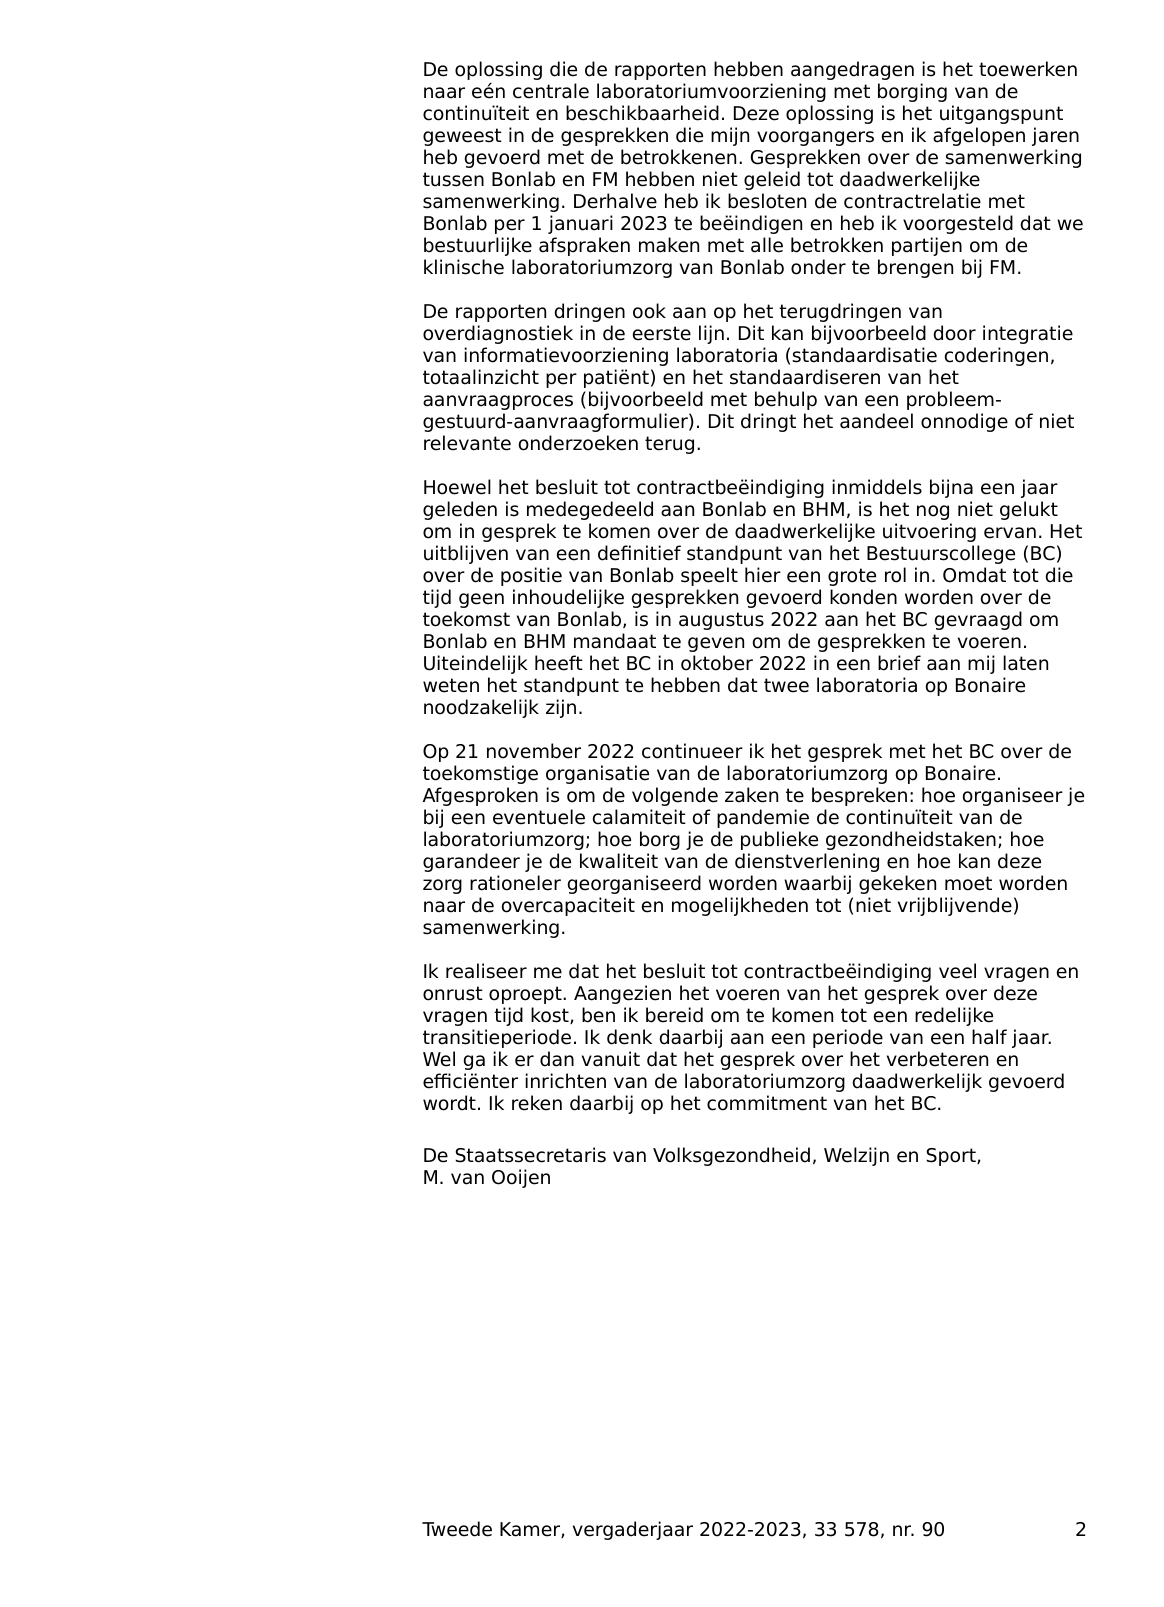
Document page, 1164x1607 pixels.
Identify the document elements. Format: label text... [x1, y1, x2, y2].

text Hoewel het besluit tot contractbeëindiging inmiddels bijna een jaar geleden is medegedeeld aan Bonlab en BHM, is het nog niet gelukt om in gesprek te komen over de daadwerkelijke uitvoering ervan. Het uitblijven van een definitief standpunt van het Bestuurscollege (BC) over de positie van Bonlab speelt hier een grote rol in. Omdat tot die tijd geen inhoudelijke gesprekken gevoerd konden worden over de toekomst van Bonlab, is in augustus 2022 aan het BC gevraagd om Bonlab en BHM mandaat te geven om de gesprekken te voeren. Uiteindelijk heeft het BC in oktober 2022 in een brief aan mij laten weten het standpunt te hebben dat twee laboratoria op Bonaire noodzakelijk zijn. [422, 477, 1087, 719]
text De oplossing die de rapporten hebben aangedragen is het toewerken naar eén centrale laboratoriumvoorziening met borging van de continuïteit en beschikbaarheid. Deze oplossing is het uitgangspunt geweest in de gesprekken die mijn voorgangers en ik afgelopen jaren heb gevoerd met de betrokkenen. Gesprekken over de samenwerking tussen Bonlab en FM hebben niet geleid tot daadwerkelijke samenwerking. Derhalve heb ik besloten de contractrelatie met Bonlab per 1 januari 2023 te beëindigen en heb ik voorgesteld dat we bestuurlijke afspraken maken met alle betrokken partijen om de klinische laboratoriumzorg van Bonlab onder te brengen bij FM. [422, 59, 1087, 279]
text De Staatssecretaris van Volksgezondheid, Welzijn en Sport, M. van Ooijen [422, 1145, 1087, 1189]
text Op 21 november 2022 continueer ik het gesprek met het BC over de toekomstige organisatie van de laboratoriumzorg op Bonaire. Afgesproken is om de volgende zaken te bespreken: hoe organiseer je bij een eventuele calamiteit of pandemie de continuïteit van de laboratoriumzorg; hoe borg je de publieke gezondheidstaken; hoe garandeer je de kwaliteit van de dienstverlening en hoe kan deze zorg rationeler georganiseerd worden waarbij gekeken moet worden naar de overcapaciteit en mogelijkheden tot (niet vrijblijvende) samenwerking. [422, 741, 1087, 939]
text De rapporten dringen ook aan op het terugdringen van overdiagnostiek in de eerste lijn. Dit kan bijvoorbeeld door integratie van informatievoorziening laboratoria (standaardisatie coderingen, totaalinzicht per patiënt) en het standaardiseren van het aanvraagproces (bijvoorbeeld met behulp van een probleem-gestuurd-aanvraagformulier). Dit dringt het aandeel onnodige of niet relevante onderzoeken terug. [422, 301, 1087, 455]
text Ik realiseer me dat het besluit tot contractbeëindiging veel vragen en onrust oproept. Aangezien het voeren van het gesprek over deze vragen tijd kost, ben ik bereid om te komen tot een redelijke transitieperiode. Ik denk daarbij aan een periode van een half jaar. Wel ga ik er dan vanuit dat het gesprek over het verbeteren en efficiënter inrichten van de laboratoriumzorg daadwerkelijk gevoerd wordt. Ik reken daarbij op het commitment van het BC. [422, 961, 1087, 1115]
